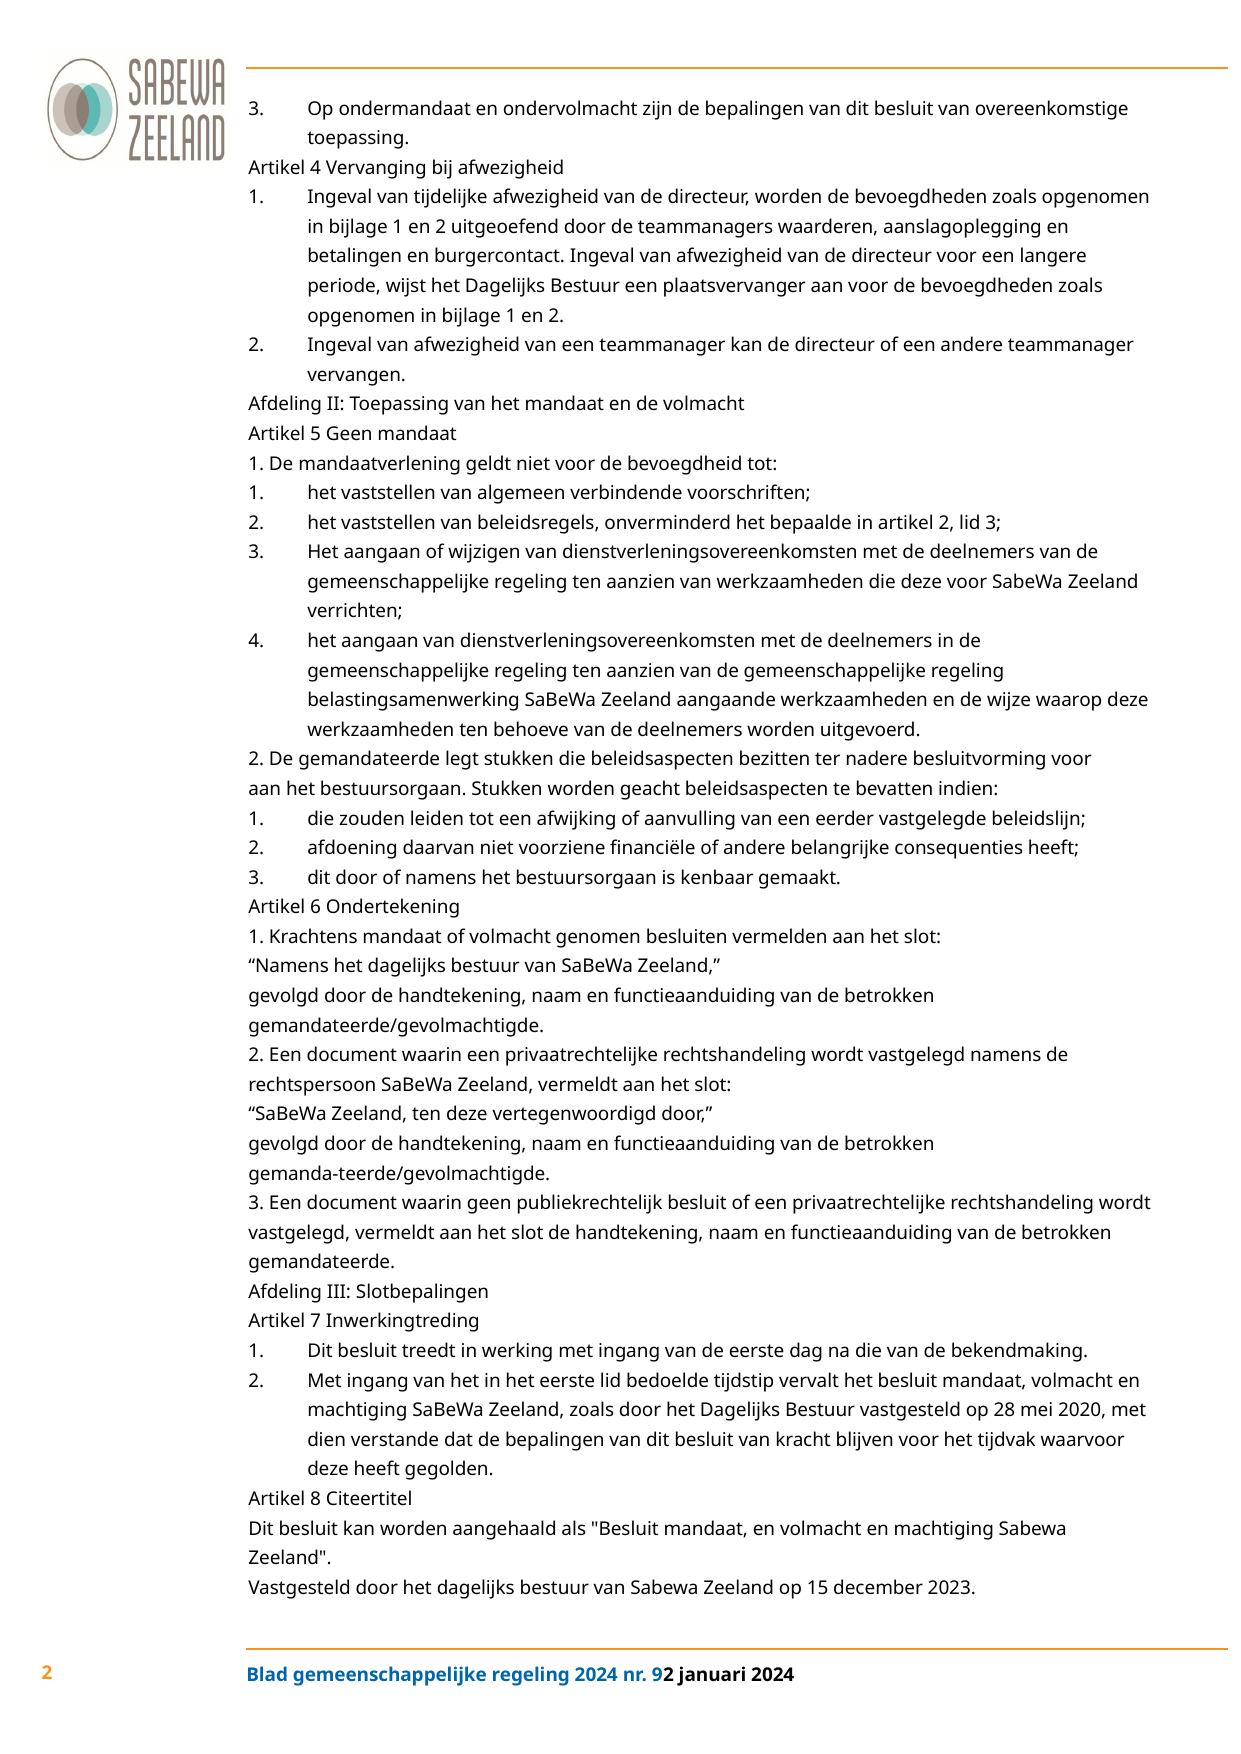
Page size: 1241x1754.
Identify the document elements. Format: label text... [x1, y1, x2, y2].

text Artikel 6 Ondertekening [248, 893, 1152, 919]
list Het aangaan of wijzigen van dienstverleningsovereenkomsten met de deelnemers van de gemeenschappelijke regeling ten aanzien van werkzaamheden die deze voor SabeWa Zeeland verrichten; [248, 538, 1152, 623]
text 2. Een document waarin een privaatrechtelijke rechtshandeling wordt vastgelegd namens de rechtspersoon SaBeWa Zeeland, vermeldt aan het slot: [248, 1041, 1152, 1097]
text Artikel 8 Citeertitel [248, 1485, 1152, 1511]
text “Namens het dagelijks bestuur van SaBeWa Zeeland,” [248, 953, 1152, 978]
text Afdeling II: Toepassing van het mandaat en de volmacht [248, 391, 1152, 416]
text 1. De mandaatverlening geldt niet voor de bevoegdheid tot: [248, 450, 1152, 476]
text Dit besluit kan worden aangehaald als "Besluit mandaat, en volmacht en machtiging Sabewa Zeeland". [248, 1515, 1152, 1570]
text gevolgd door de handtekening, naam en functieaanduiding van de betrokken gemanda-teerde/gevolmachtigde. [248, 1130, 1152, 1186]
text Artikel 5 Geen mandaat [248, 420, 1152, 446]
text 1. Krachtens mandaat of volmacht genomen besluiten vermelden aan het slot: [248, 923, 1152, 949]
list Met ingang van het in het eerste lid bedoelde tijdstip vervalt het besluit mandaat, volmacht en machtiging SaBeWa Zeeland, zoals door het Dagelijks Bestuur vastgesteld op 28 mei 2020, met dien verstande dat de bepalingen van dit besluit van kracht blijven voor het tijdvak waarvoor deze heeft gegolden. [248, 1367, 1152, 1481]
list Ingeval van tijdelijke afwezigheid van de directeur, worden de bevoegdheden zoals opgenomen in bijlage 1 en 2 uitgeoefend door de teammanagers waarderen, aanslagoplegging en betalingen en burgercontact. Ingeval van afwezigheid van de directeur voor een langere periode, wijst het Dagelijks Bestuur een plaatsvervanger aan voor de bevoegdheden zoals opgenomen in bijlage 1 en 2. [248, 183, 1152, 328]
list het aangaan van dienstverleningsovereenkomsten met de deelnemers in de gemeenschappelijke regeling ten aanzien van de gemeenschappelijke regeling belastingsamenwerking SaBeWa Zeeland aangaande werkzaamheden en de wijze waarop deze werkzaamheden ten behoeve van de deelnemers worden uitgevoerd. [248, 627, 1152, 742]
list het vaststellen van beleidsregels, onverminderd het bepaalde in artikel 2, lid 3; [248, 509, 1152, 535]
picture [41, 47, 231, 172]
list afdoening daarvan niet voorziene financiële of andere belangrijke consequenties heeft; [248, 834, 1152, 860]
text 3. Een document waarin geen publiekrechtelijk besluit of een privaatrechtelijke rechtshandeling wordt vastgelegd, vermeldt aan het slot de handtekening, naam en functieaanduiding van de betrokken gemandateerde. [248, 1189, 1152, 1274]
text 2. De gemandateerde legt stukken die beleidsaspecten bezitten ter nadere besluitvorming voor [248, 746, 1152, 771]
list het vaststellen van algemeen verbindende voorschriften; [248, 479, 1152, 505]
text Artikel 7 Inwerkingtreding [248, 1308, 1152, 1333]
list Op ondermandaat en ondervolmacht zijn de bepalingen van dit besluit van overeenkomstige toepassing. [248, 95, 1152, 150]
text aan het bestuursorgaan. Stukken worden geacht beleidsaspecten te bevatten indien: [248, 775, 1152, 801]
list Ingeval van afwezigheid van een teammanager kan de directeur of een andere teammanager vervangen. [248, 331, 1152, 387]
text “SaBeWa Zeeland, ten deze vertegenwoordigd door,” [248, 1101, 1152, 1126]
list dit door of namens het bestuursorgaan is kenbaar gemaakt. [248, 864, 1152, 890]
text Vastgesteld door het dagelijks bestuur van Sabewa Zeeland op 15 december 2023. [248, 1574, 1152, 1600]
text Artikel 4 Vervanging bij afwezigheid [248, 154, 1152, 180]
list Dit besluit treedt in werking met ingang van de eerste dag na die van de bekendmaking. [248, 1337, 1152, 1363]
text gevolgd door de handtekening, naam en functieaanduiding van de betrokken gemandateerde/gevolmachtigde. [248, 982, 1152, 1038]
list die zouden leiden tot een afwijking of aanvulling van een eerder vastgelegde beleidslijn; [248, 805, 1152, 831]
text Afdeling III: Slotbepalingen [248, 1278, 1152, 1304]
